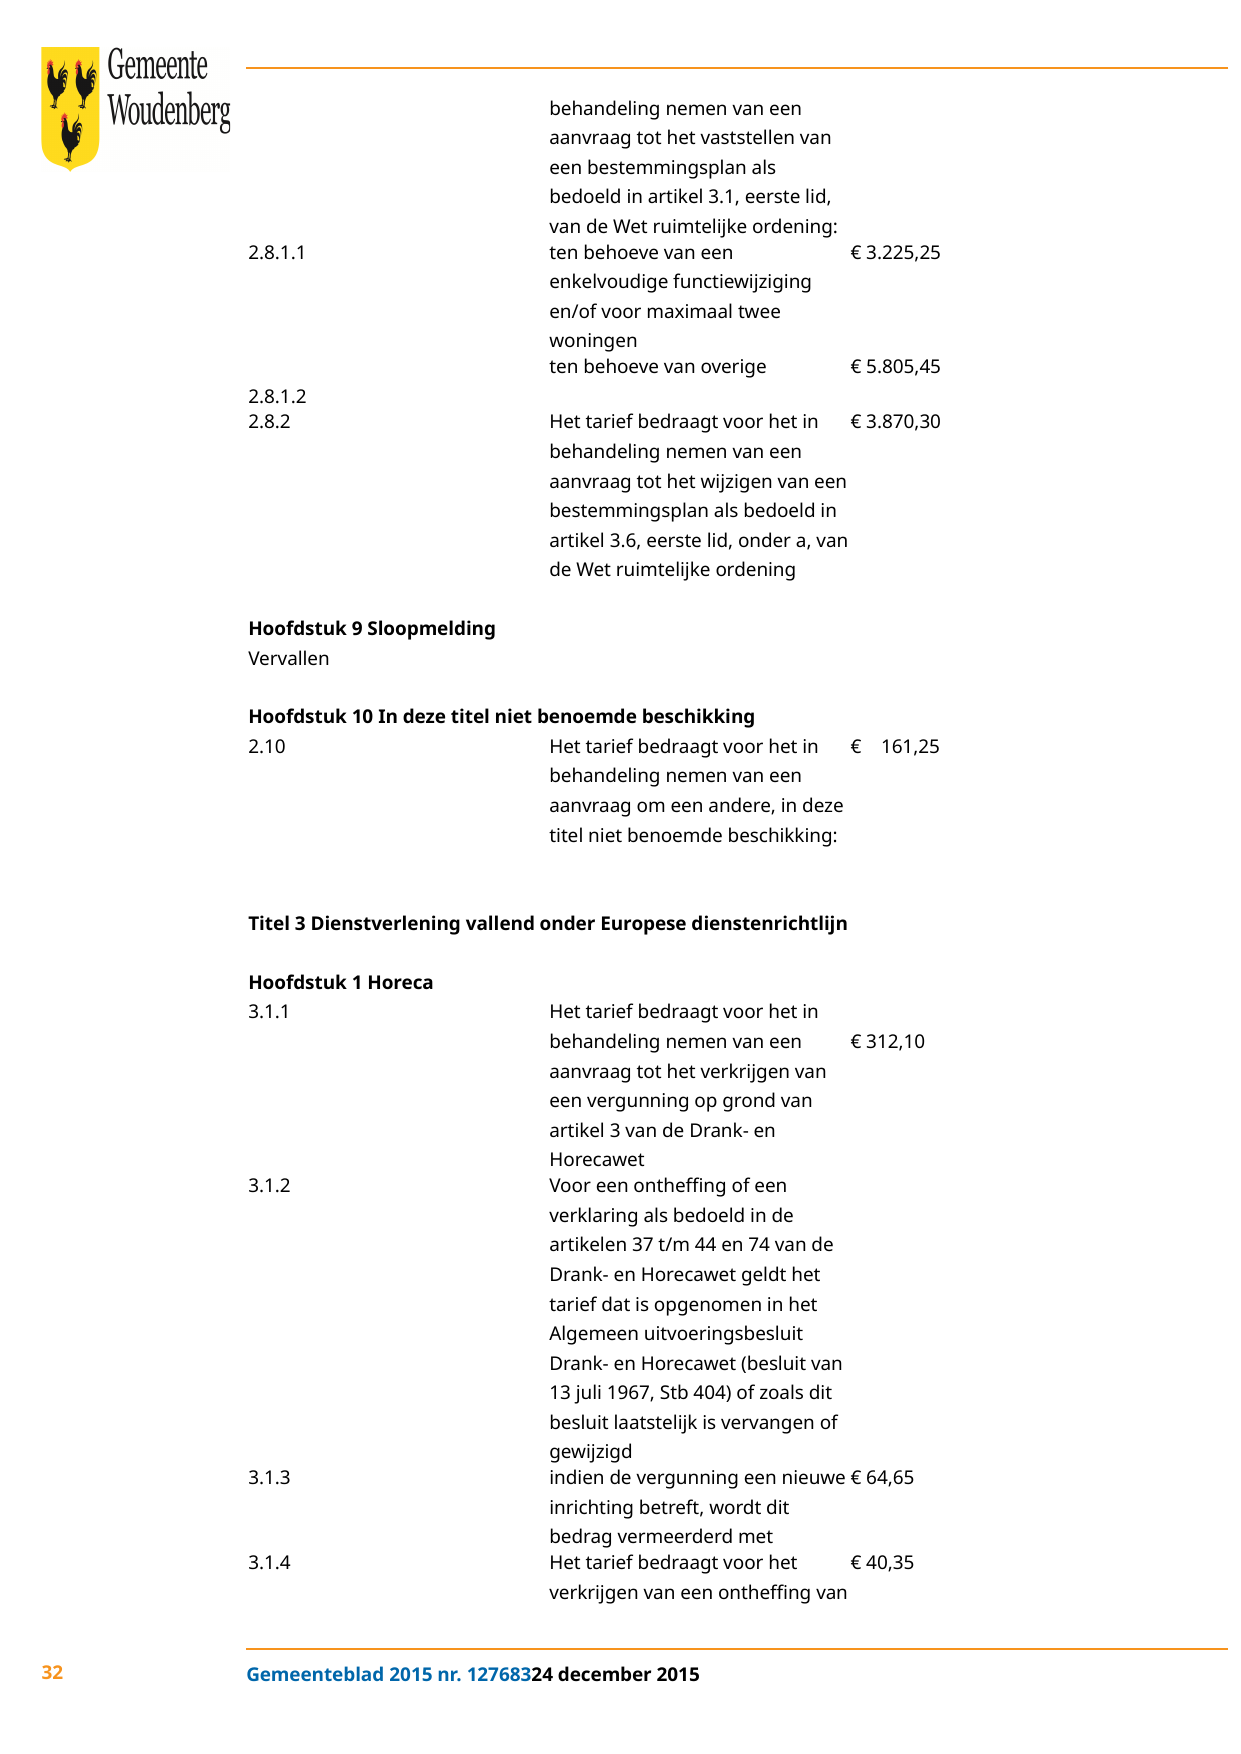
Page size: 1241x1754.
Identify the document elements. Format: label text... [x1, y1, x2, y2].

table_header 3.1.1 [248, 999, 549, 1172]
table_cell Het tarief bedraagt voor het in behandeling nemen van een aanvraag tot het wijzigen van een bestemmingsplan als bedoeld in artikel 3.6, eerste lid, onder a, van de Wet ruimtelijke ordening [549, 409, 850, 582]
picture [41, 47, 231, 172]
text Hoofdstuk 9 Sloopmelding [248, 615, 1152, 641]
table_cell Het tarief bedraagt voor het verkrijgen van een ontheffing van [549, 1549, 850, 1604]
table_header [549, 645, 850, 671]
table_header [850, 645, 1152, 671]
table_cell 2.8.1.1 [248, 239, 549, 353]
table_header Het tarief bedraagt voor het in behandeling nemen van een aanvraag tot het verkrijgen van een vergunning op grond van artikel 3 van de Drank- en Horecawet [549, 999, 850, 1172]
table_cell 2.8.1.2 [248, 353, 549, 409]
text Hoofdstuk 1 Horeca [248, 969, 1152, 995]
table_cell ten behoeve van overige [549, 353, 850, 409]
text Titel 3 Dienstverlening vallend onder Europese dienstenrichtlijn [248, 910, 1152, 936]
table_header € 161,25 [850, 733, 1152, 847]
table_cell [850, 1173, 1152, 1464]
table_header [248, 95, 549, 239]
table_cell Voor een ontheffing of een verklaring als bedoeld in de artikelen 37 t/m 44 en 74 van de Drank- en Horecawet geldt het tarief dat is opgenomen in het Algemeen uitvoeringsbesluit Drank- en Horecawet (besluit van 13 juli 1967, Stb 404) of zoals dit besluit laatstelijk is vervangen of gewijzigd [549, 1173, 850, 1464]
table_cell indien de vergunning een nieuwe inrichting betreft, wordt dit bedrag vermeerderd met [549, 1464, 850, 1549]
table_header behandeling nemen van een aanvraag tot het vaststellen van een bestemmingsplan als bedoeld in artikel 3.1, eerste lid, van de Wet ruimtelijke ordening: [549, 95, 850, 239]
table_cell 3.1.3 [248, 1464, 549, 1549]
table_cell 3.1.2 [248, 1173, 549, 1464]
table_cell 3.1.4 [248, 1549, 549, 1604]
text Hoofdstuk 10 In deze titel niet benoemde beschikking [248, 703, 1152, 729]
table_cell ten behoeve van een enkelvoudige functiewijziging en/of voor maximaal twee woningen [549, 239, 850, 353]
table_cell € 40,35 [850, 1549, 1152, 1604]
table_header 2.10 [248, 733, 549, 847]
table_cell € 64,65 [850, 1464, 1152, 1549]
table_header € 312,10 [850, 999, 1152, 1172]
table_cell € 5.805,45 [850, 353, 1152, 409]
table_cell € 3.225,25 [850, 239, 1152, 353]
table_header Vervallen [248, 645, 549, 671]
table_cell 2.8.2 [248, 409, 549, 582]
table_cell € 3.870,30 [850, 409, 1152, 582]
table_header [850, 95, 1152, 239]
table_header Het tarief bedraagt voor het in behandeling nemen van een aanvraag om een andere, in deze titel niet benoemde beschikking: [549, 733, 850, 847]
